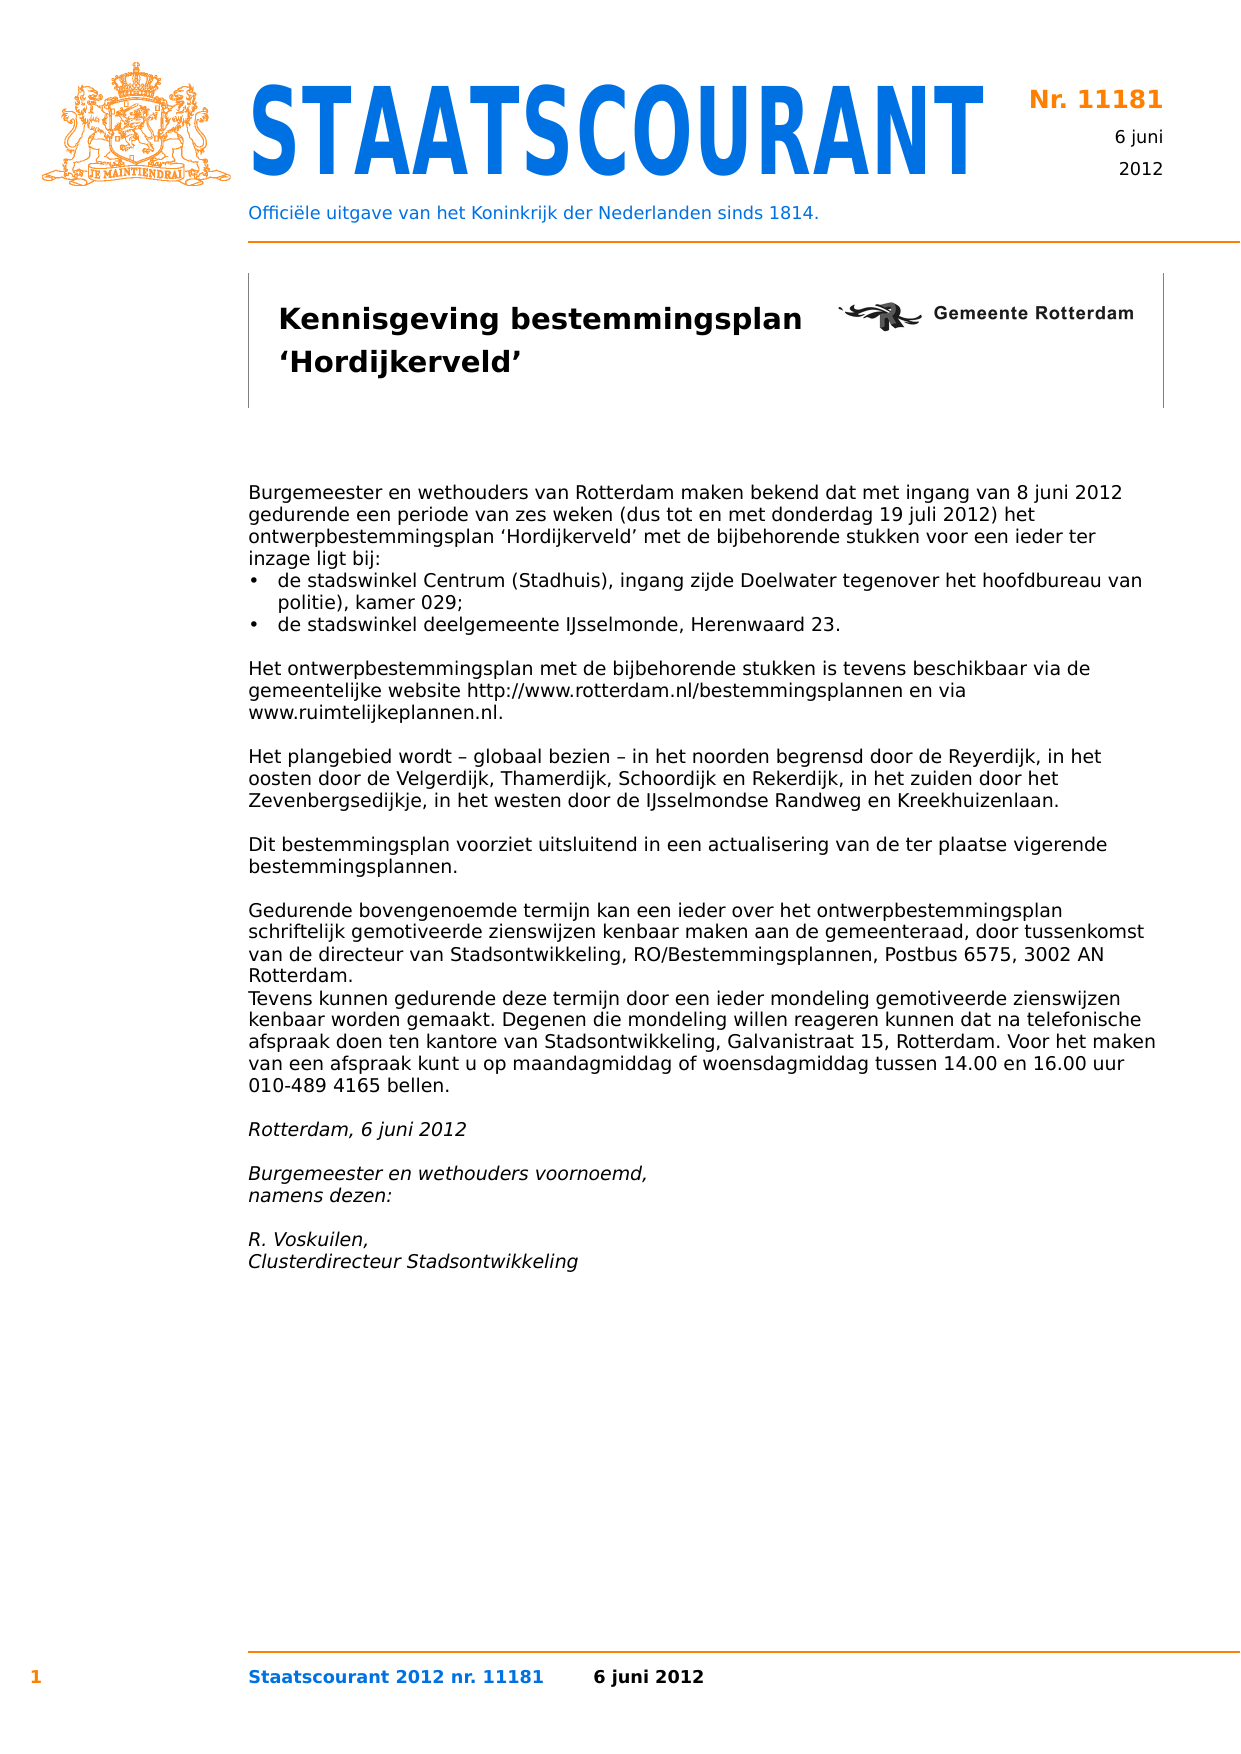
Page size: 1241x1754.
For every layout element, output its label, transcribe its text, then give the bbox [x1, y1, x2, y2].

text Dit bestemmingsplan voorziet uitsluitend in een actualisering van de ter plaatse vigerende bestemmingsplannen. [248, 834, 1163, 878]
table_header STAATSCOURANT [248, 62, 998, 203]
table_cell 6 juni [998, 121, 1240, 153]
table_cell 2012 [998, 153, 1240, 203]
subtitle Kennisgeving bestemmingsplan ‘Hordijkerveld’ [249, 273, 1163, 408]
table_header [25, 62, 248, 241]
text Burgemeester en wethouders van Rotterdam maken bekend dat met ingang van 8 juni 2012 gedurende een periode van zes weken (dus tot en met donderdag 19 juli 2012) het ontwerpbestemmingsplan ‘Hordijkerveld’ met de bijbehorende stukken voor een ieder ter inzage ligt bij: [248, 482, 1163, 570]
picture [838, 302, 1134, 332]
text Het ontwerpbestemmingsplan met de bijbehorende stukken is tevens beschikbaar via de gemeentelijke website http://www.rotterdam.nl/bestemmingsplannen en via www.ruimtelijkeplannen.nl. [248, 658, 1163, 724]
text Rotterdam, 6 juni 2012 [248, 1119, 1163, 1141]
table_header Nr. 11181 [998, 62, 1240, 121]
text Burgemeester en wethouders voornoemd, namens dezen: R. Voskuilen, Clusterdirecteur Stadsontwikkeling [248, 1163, 1163, 1273]
text Het plangebied wordt – globaal bezien – in het noorden begrensd door de Reyerdijk, in het oosten door de Velgerdijk, Thamerdijk, Schoordijk en Rekerdijk, in het zuiden door het Zevenbergsedijkje, in het westen door de IJsselmondse Randweg en Kreekhuizenlaan. [248, 746, 1163, 812]
text Gedurende bovengenoemde termijn kan een ieder over het ontwerpbestemmingsplan schriftelijk gemotiveerde zienswijzen kenbaar maken aan de gemeenteraad, door tussenkomst van de directeur van Stadsontwikkeling, RO/Bestemmingsplannen, Postbus 6575, 3002 AN Rotterdam. [248, 899, 1163, 987]
text • de stadswinkel Centrum (Stadhuis), ingang zijde Doelwater tegenover het hoofdbureau van politie), kamer 029; [248, 570, 1163, 614]
table_cell Officiële uitgave van het Koninkrijk der Nederlanden sinds 1814. [248, 203, 1240, 241]
picture [41, 62, 231, 186]
text • de stadswinkel deelgemeente IJsselmonde, Herenwaard 23. [248, 614, 1163, 636]
text Tevens kunnen gedurende deze termijn door een ieder mondeling gemotiveerde zienswijzen kenbaar worden gemaakt. Degenen die mondeling willen reageren kunnen dat na telefonische afspraak doen ten kantore van Stadsontwikkeling, Galvanistraat 15, Rotterdam. Voor het maken van een afspraak kunt u op maandagmiddag of woensdagmiddag tussen 14.00 en 16.00 uur 010-489 4165 bellen. [248, 987, 1163, 1097]
